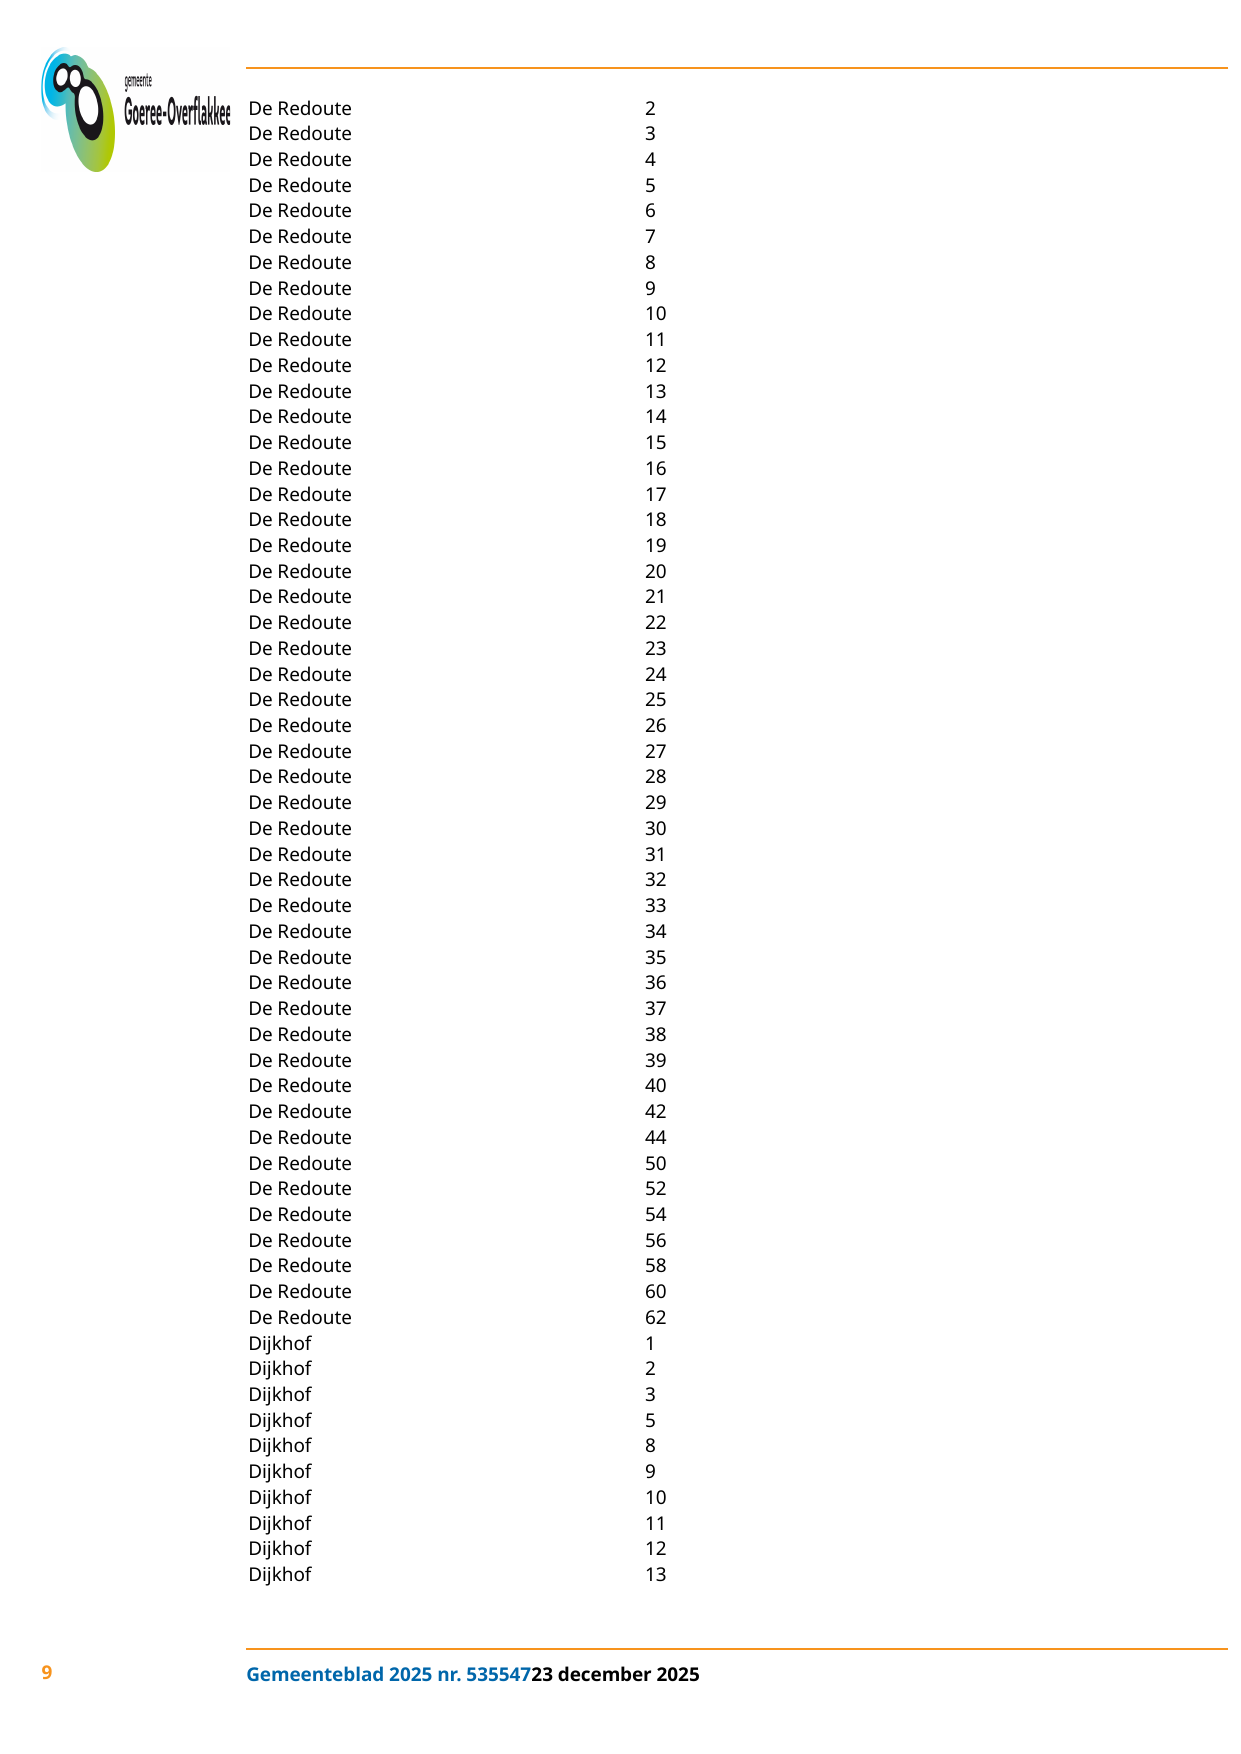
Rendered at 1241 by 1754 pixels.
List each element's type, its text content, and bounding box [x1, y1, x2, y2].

table_cell De Redoute [248, 1124, 645, 1150]
table_cell [898, 378, 1152, 403]
table_cell De Redoute [248, 609, 645, 635]
table_cell [898, 1381, 1152, 1407]
table_cell [898, 687, 1152, 712]
table_cell [898, 404, 1152, 429]
table_cell 13 [645, 378, 898, 403]
table_cell 40 [645, 1073, 898, 1098]
table_cell [898, 1253, 1152, 1278]
table_cell 12 [645, 352, 898, 378]
table_cell Dijkhof [248, 1459, 645, 1484]
table_cell [898, 712, 1152, 738]
table_cell De Redoute [248, 224, 645, 249]
table_cell De Redoute [248, 1150, 645, 1175]
table_cell 6 [645, 198, 898, 223]
table_cell De Redoute [248, 867, 645, 892]
table_cell De Redoute [248, 661, 645, 687]
table_cell De Redoute [248, 790, 645, 815]
table_cell [898, 1459, 1152, 1484]
table_cell 27 [645, 738, 898, 764]
table_cell [898, 1278, 1152, 1304]
table_cell [898, 635, 1152, 661]
table_cell 52 [645, 1175, 898, 1201]
table_cell De Redoute [248, 506, 645, 532]
table_cell De Redoute [248, 378, 645, 403]
table_cell De Redoute [248, 841, 645, 867]
table_cell Dijkhof [248, 1484, 645, 1510]
table_cell 10 [645, 301, 898, 326]
table_cell Dijkhof [248, 1536, 645, 1561]
table_cell [898, 95, 1152, 121]
table_cell 11 [645, 1510, 898, 1536]
table_cell De Redoute [248, 995, 645, 1021]
table_cell 9 [645, 1459, 898, 1484]
table_cell De Redoute [248, 455, 645, 481]
table_cell [898, 1330, 1152, 1356]
table_cell [898, 815, 1152, 841]
table_cell 3 [645, 1381, 898, 1407]
table_cell [898, 455, 1152, 481]
table_cell [898, 1510, 1152, 1536]
table_cell 5 [645, 1407, 898, 1433]
table_cell 15 [645, 429, 898, 455]
table_cell De Redoute [248, 95, 645, 121]
table_cell De Redoute [248, 815, 645, 841]
table_cell [898, 1201, 1152, 1227]
table_cell 28 [645, 764, 898, 789]
table_cell Dijkhof [248, 1510, 645, 1536]
table_cell De Redoute [248, 404, 645, 429]
table_cell 23 [645, 635, 898, 661]
table_cell 12 [645, 1536, 898, 1561]
table_cell De Redoute [248, 1201, 645, 1227]
table_cell [898, 867, 1152, 892]
table_cell [898, 1098, 1152, 1124]
table_cell 11 [645, 326, 898, 352]
table_cell 50 [645, 1150, 898, 1175]
table_cell [898, 352, 1152, 378]
table_cell 30 [645, 815, 898, 841]
table_cell [898, 1356, 1152, 1381]
table_cell De Redoute [248, 1073, 645, 1098]
table_cell 17 [645, 481, 898, 506]
table_cell 32 [645, 867, 898, 892]
table_cell [898, 146, 1152, 172]
table_cell Dijkhof [248, 1381, 645, 1407]
table_cell [898, 1021, 1152, 1047]
table_cell 21 [645, 584, 898, 609]
table_cell Dijkhof [248, 1561, 645, 1587]
table_cell 13 [645, 1561, 898, 1587]
table_cell 58 [645, 1253, 898, 1278]
table_cell 54 [645, 1201, 898, 1227]
table_cell 10 [645, 1484, 898, 1510]
table_cell De Redoute [248, 1047, 645, 1072]
table_cell [898, 1561, 1152, 1587]
table_cell De Redoute [248, 764, 645, 789]
table_cell [898, 1124, 1152, 1150]
table_cell Dijkhof [248, 1356, 645, 1381]
table_cell De Redoute [248, 172, 645, 198]
table_cell De Redoute [248, 352, 645, 378]
table_cell De Redoute [248, 893, 645, 918]
table_cell [898, 1150, 1152, 1175]
table_cell 33 [645, 893, 898, 918]
table_cell 18 [645, 506, 898, 532]
table_cell [898, 918, 1152, 944]
table_cell 26 [645, 712, 898, 738]
table_cell [898, 1073, 1152, 1098]
table_cell De Redoute [248, 1304, 645, 1330]
table_cell [898, 249, 1152, 275]
table_cell 35 [645, 944, 898, 969]
table_cell De Redoute [248, 1278, 645, 1304]
table_cell De Redoute [248, 1175, 645, 1201]
table_cell [898, 1227, 1152, 1253]
table_cell De Redoute [248, 687, 645, 712]
table_cell Dijkhof [248, 1433, 645, 1458]
table_cell [898, 764, 1152, 789]
table_cell 22 [645, 609, 898, 635]
table_cell 38 [645, 1021, 898, 1047]
table_cell De Redoute [248, 584, 645, 609]
table_cell De Redoute [248, 532, 645, 558]
table_cell De Redoute [248, 712, 645, 738]
table_cell 9 [645, 275, 898, 301]
table_cell 5 [645, 172, 898, 198]
table_cell De Redoute [248, 635, 645, 661]
table_cell 56 [645, 1227, 898, 1253]
table_cell [898, 275, 1152, 301]
table_cell [898, 1536, 1152, 1561]
table_cell [898, 1047, 1152, 1072]
table_cell [898, 584, 1152, 609]
table_cell [898, 1484, 1152, 1510]
table_cell 16 [645, 455, 898, 481]
table_cell De Redoute [248, 301, 645, 326]
table_cell 60 [645, 1278, 898, 1304]
table_cell [898, 1304, 1152, 1330]
table_cell [898, 893, 1152, 918]
table_cell 19 [645, 532, 898, 558]
table_cell De Redoute [248, 198, 645, 223]
table_cell De Redoute [248, 970, 645, 995]
table_cell [898, 481, 1152, 506]
table_cell De Redoute [248, 918, 645, 944]
table_cell [898, 1407, 1152, 1433]
table_cell 62 [645, 1304, 898, 1330]
table_cell [898, 429, 1152, 455]
table_cell [898, 790, 1152, 815]
table_cell 4 [645, 146, 898, 172]
table_cell [898, 506, 1152, 532]
table_cell [898, 558, 1152, 584]
table_cell [898, 970, 1152, 995]
table_cell De Redoute [248, 429, 645, 455]
table_cell Dijkhof [248, 1407, 645, 1433]
table_cell [898, 326, 1152, 352]
table_cell [898, 995, 1152, 1021]
table_cell [898, 301, 1152, 326]
table_cell De Redoute [248, 249, 645, 275]
table_cell 31 [645, 841, 898, 867]
table_cell 1 [645, 1330, 898, 1356]
table_cell [898, 738, 1152, 764]
table_cell [898, 172, 1152, 198]
table_cell [898, 661, 1152, 687]
table_cell De Redoute [248, 326, 645, 352]
table_cell De Redoute [248, 738, 645, 764]
table_cell [898, 609, 1152, 635]
table_cell 8 [645, 1433, 898, 1458]
table_cell De Redoute [248, 275, 645, 301]
table_cell De Redoute [248, 121, 645, 146]
table_cell 25 [645, 687, 898, 712]
table_cell [898, 1175, 1152, 1201]
table_cell De Redoute [248, 1098, 645, 1124]
table_cell 42 [645, 1098, 898, 1124]
table_cell 29 [645, 790, 898, 815]
table_cell De Redoute [248, 1021, 645, 1047]
table_cell De Redoute [248, 146, 645, 172]
table_cell 24 [645, 661, 898, 687]
table_cell 44 [645, 1124, 898, 1150]
table_cell [898, 841, 1152, 867]
table_cell 3 [645, 121, 898, 146]
table_cell De Redoute [248, 944, 645, 969]
table_cell Dijkhof [248, 1330, 645, 1356]
table_cell 37 [645, 995, 898, 1021]
table_cell 2 [645, 1356, 898, 1381]
table_cell 20 [645, 558, 898, 584]
table_cell 14 [645, 404, 898, 429]
table_cell [898, 121, 1152, 146]
table_cell 36 [645, 970, 898, 995]
table_cell 2 [645, 95, 898, 121]
table_cell De Redoute [248, 1253, 645, 1278]
table_cell [898, 944, 1152, 969]
table_cell [898, 198, 1152, 223]
table_cell 8 [645, 249, 898, 275]
table_cell De Redoute [248, 558, 645, 584]
picture [41, 47, 231, 172]
table_cell De Redoute [248, 1227, 645, 1253]
table_cell [898, 224, 1152, 249]
table_cell 7 [645, 224, 898, 249]
table_cell De Redoute [248, 481, 645, 506]
table_cell 39 [645, 1047, 898, 1072]
table_cell [898, 1433, 1152, 1458]
table_cell 34 [645, 918, 898, 944]
table_cell [898, 532, 1152, 558]
